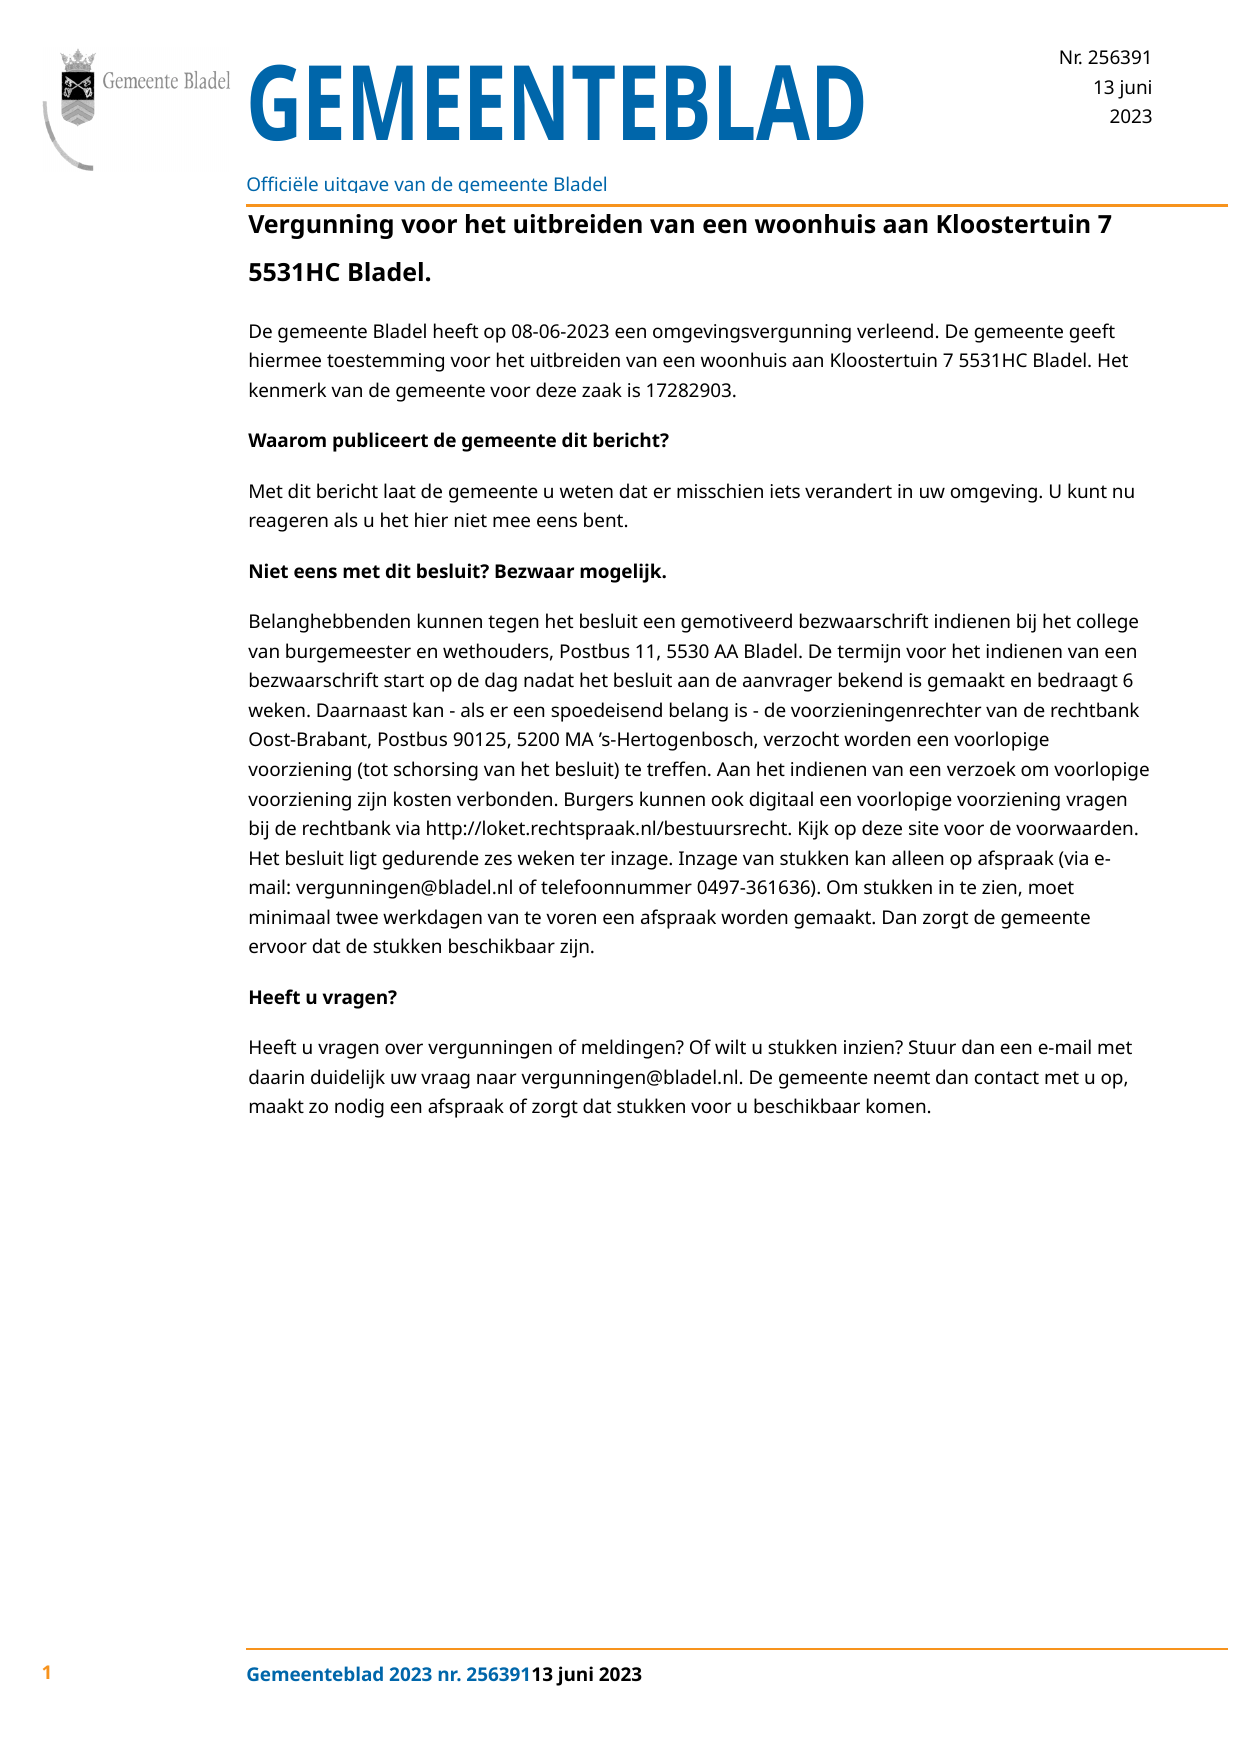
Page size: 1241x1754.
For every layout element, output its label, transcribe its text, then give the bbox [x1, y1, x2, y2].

text Heeft u vragen? [248, 984, 1152, 1010]
text Waarom publiceert de gemeente dit bericht? [248, 427, 1152, 453]
text Vergunning voor het uitbreiden van een woonhuis aan Kloostertuin 7 5531HC Bladel. [248, 207, 1152, 288]
text Niet eens met dit besluit? Bezwaar mogelijk. [248, 558, 1152, 584]
text Heeft u vragen over vergunningen of meldingen? Of wilt u stukken inzien? Stuur dan een e-mail met daarin duidelijk uw vraag naar vergunningen@bladel.nl. De gemeente neemt dan contact met u op, maakt zo nodig een afspraak of zorgt dat stukken voor u beschikbaar komen. [248, 1034, 1152, 1119]
text Met dit bericht laat de gemeente u weten dat er misschien iets verandert in uw omgeving. U kunt nu reageren als u het hier niet mee eens bent. [248, 478, 1152, 533]
picture [41, 47, 231, 172]
text Belanghebbenden kunnen tegen het besluit een gemotiveerd bezwaarschrift indienen bij het college van burgemeester en wethouders, Postbus 11, 5530 AA Bladel. De termijn voor het indienen van een bezwaarschrift start op de dag nadat het besluit aan de aanvrager bekend is gemaakt en bedraagt 6 weken. Daarnaast kan - als er een spoedeisend belang is - de voorzieningenrechter van de rechtbank Oost-Brabant, Postbus 90125, 5200 MA ’s-Hertogenbosch, verzocht worden een voorlopige voorziening (tot schorsing van het besluit) te treffen. Aan het indienen van een verzoek om voorlopige voorziening zijn kosten verbonden. Burgers kunnen ook digitaal een voorlopige voorziening vragen bij de rechtbank via http://loket.rechtspraak.nl/bestuursrecht. Kijk op deze site voor de voorwaarden. Het besluit ligt gedurende zes weken ter inzage. Inzage van stukken kan alleen op afspraak (via e-mail: vergunningen@bladel.nl of telefoonnummer 0497-361636). Om stukken in te zien, moet minimaal twee werkdagen van te voren een afspraak worden gemaakt. Dan zorgt de gemeente ervoor dat de stukken beschikbaar zijn. [248, 608, 1152, 959]
text De gemeente Bladel heeft op 08-06-2023 een omgevingsvergunning verleend. De gemeente geeft hiermee toestemming voor het uitbreiden van een woonhuis aan Kloostertuin 7 5531HC Bladel. Het kenmerk van de gemeente voor deze zaak is 17282903. [248, 318, 1152, 403]
